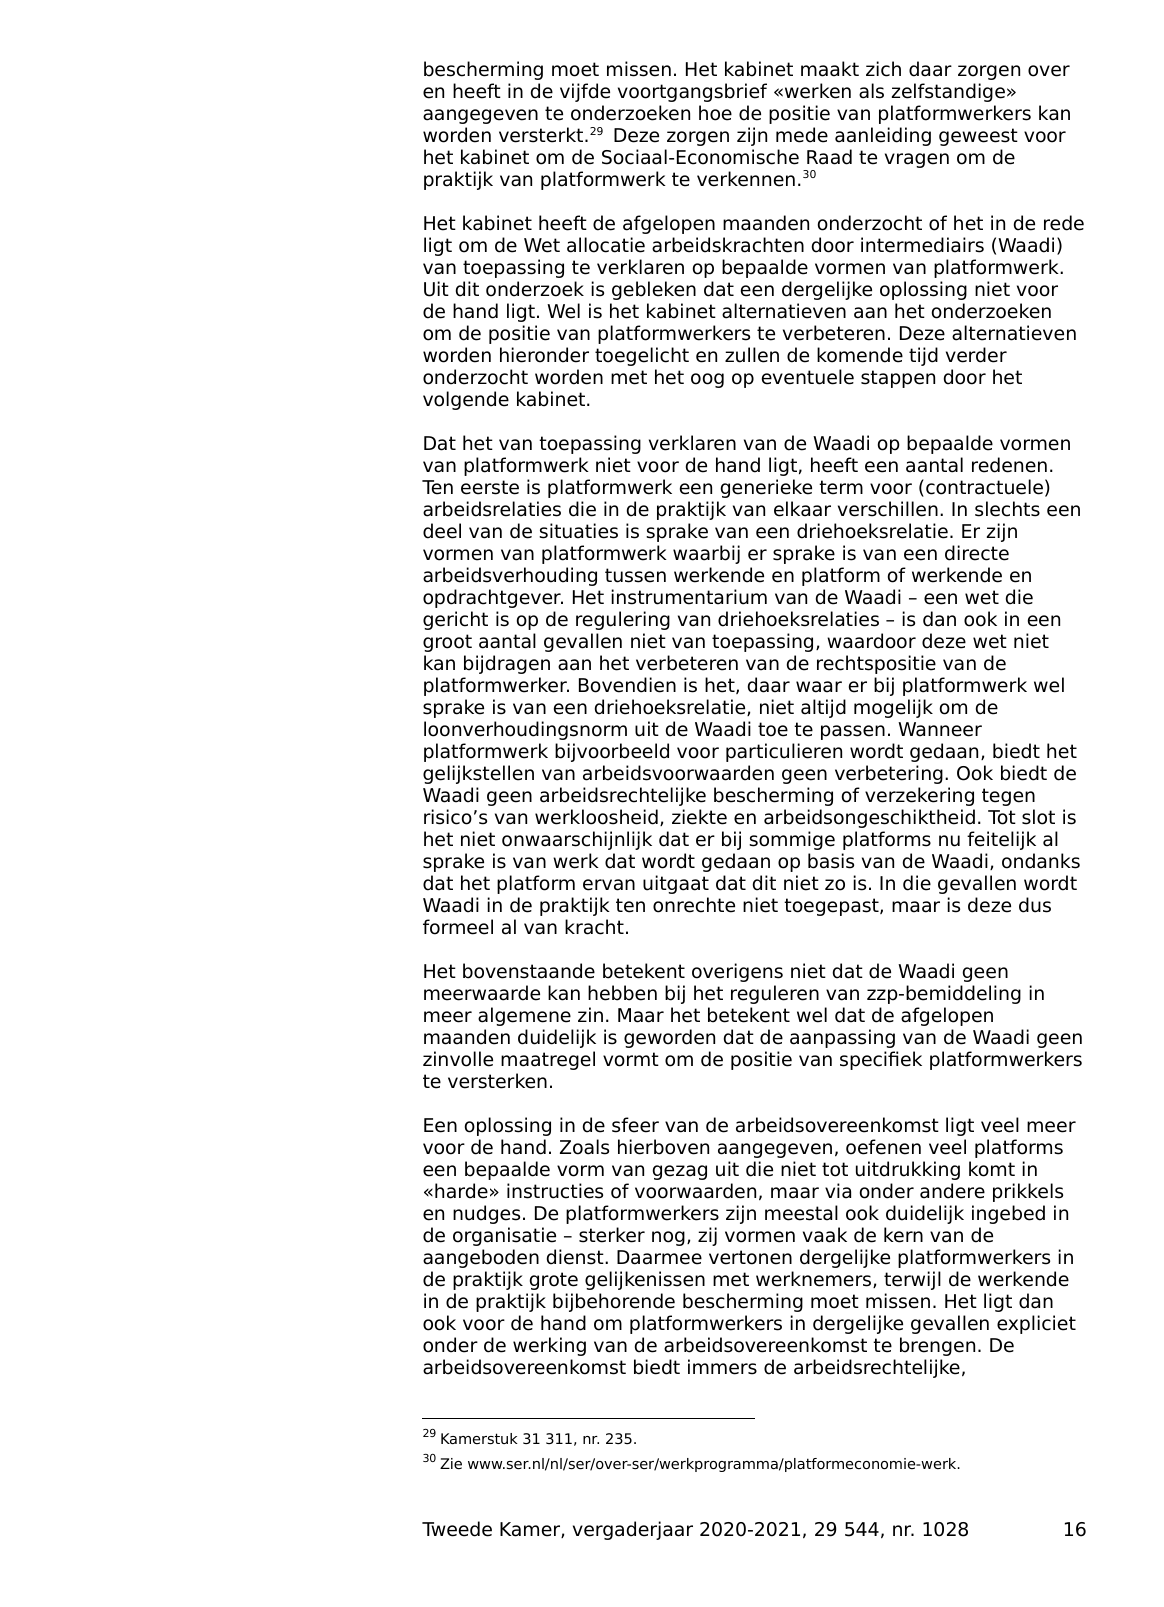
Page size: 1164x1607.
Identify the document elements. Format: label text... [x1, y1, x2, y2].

text Het kabinet heeft de afgelopen maanden onderzocht of het in de rede ligt om de Wet allocatie arbeidskrachten door intermediairs (Waadi) van toepassing te verklaren op bepaalde vormen van platformwerk. Uit dit onderzoek is gebleken dat een dergelijke oplossing niet voor de hand ligt. Wel is het kabinet alternatieven aan het onderzoeken om de positie van platformwerkers te verbeteren. Deze alternatieven worden hieronder toegelicht en zullen de komende tijd verder onderzocht worden met het oog op eventuele stappen door het volgende kabinet. [422, 213, 1087, 411]
text Zie www.ser.nl/nl/ser/over-ser/werkprogramma/platformeconomie-werk. [422, 1452, 1087, 1474]
text Een oplossing in de sfeer van de arbeidsovereenkomst ligt veel meer voor de hand. Zoals hierboven aangegeven, oefenen veel platforms een bepaalde vorm van gezag uit die niet tot uitdrukking komt in «harde» instructies of voorwaarden, maar via onder andere prikkels en nudges. De platformwerkers zijn meestal ook duidelijk ingebed in de organisatie – sterker nog, zij vormen vaak de kern van de aangeboden dienst. Daarmee vertonen dergelijke platformwerkers in de praktijk grote gelijkenissen met werknemers, terwijl de werkende in de praktijk bijbehorende bescherming moet missen. Het ligt dan ook voor de hand om platformwerkers in dergelijke gevallen expliciet onder de werking van de arbeidsovereenkomst te brengen. De arbeidsovereenkomst biedt immers de arbeidsrechtelijke, [422, 1115, 1087, 1379]
text Het bovenstaande betekent overigens niet dat de Waadi geen meerwaarde kan hebben bij het reguleren van zzp-bemiddeling in meer algemene zin. Maar het betekent wel dat de afgelopen maanden duidelijk is geworden dat de aanpassing van de Waadi geen zinvolle maatregel vormt om de positie van specifiek platformwerkers te versterken. [422, 961, 1087, 1093]
text bescherming moet missen. Het kabinet maakt zich daar zorgen over en heeft in de vijfde voortgangsbrief «werken als zelfstandige» aangegeven te onderzoeken hoe de positie van platformwerkers kan worden versterkt. Deze zorgen zijn mede aanleiding geweest voor het kabinet om de Sociaal-Economische Raad te vragen om de praktijk van platformwerk te verkennen. [422, 59, 1087, 191]
text Kamerstuk 31 311, nr. 235. [422, 1427, 1087, 1449]
text Dat het van toepassing verklaren van de Waadi op bepaalde vormen van platformwerk niet voor de hand ligt, heeft een aantal redenen. Ten eerste is platformwerk een generieke term voor (contractuele) arbeidsrelaties die in de praktijk van elkaar verschillen. In slechts een deel van de situaties is sprake van een driehoeksrelatie. Er zijn vormen van platformwerk waarbij er sprake is van een directe arbeidsverhouding tussen werkende en platform of werkende en opdrachtgever. Het instrumentarium van de Waadi – een wet die gericht is op de regulering van driehoeksrelaties – is dan ook in een groot aantal gevallen niet van toepassing, waardoor deze wet niet kan bijdragen aan het verbeteren van de rechtspositie van de platformwerker. Bovendien is het, daar waar er bij platformwerk wel sprake is van een driehoeksrelatie, niet altijd mogelijk om de loonverhoudingsnorm uit de Waadi toe te passen. Wanneer platformwerk bijvoorbeeld voor particulieren wordt gedaan, biedt het gelijkstellen van arbeidsvoorwaarden geen verbetering. Ook biedt de Waadi geen arbeidsrechtelijke bescherming of verzekering tegen risico’s van werkloosheid, ziekte en arbeidsongeschiktheid. Tot slot is het niet onwaarschijnlijk dat er bij sommige platforms nu feitelijk al sprake is van werk dat wordt gedaan op basis van de Waadi, ondanks dat het platform ervan uitgaat dat dit niet zo is. In die gevallen wordt Waadi in de praktijk ten onrechte niet toegepast, maar is deze dus formeel al van kracht. [422, 433, 1087, 939]
